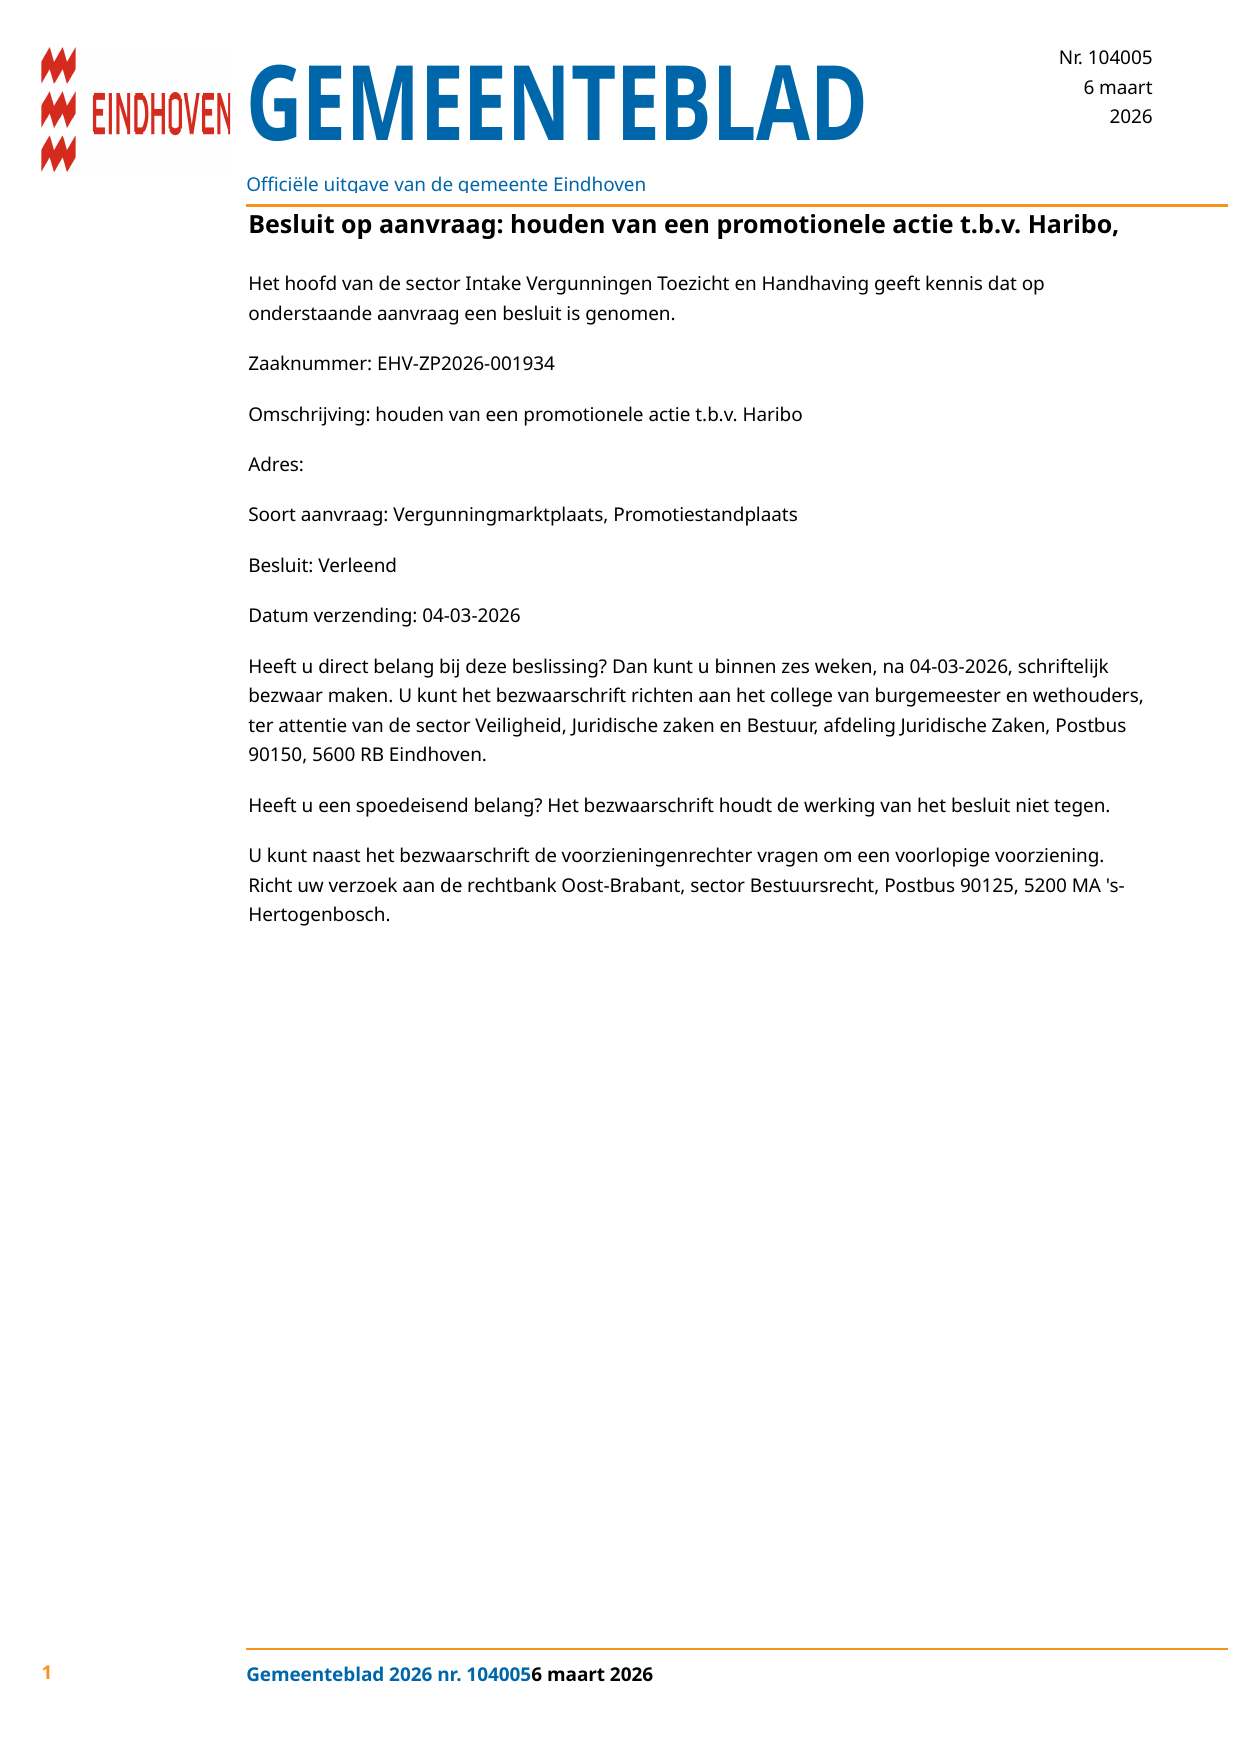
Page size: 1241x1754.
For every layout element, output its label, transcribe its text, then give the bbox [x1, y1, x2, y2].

text Omschrijving: houden van een promotionele actie t.b.v. Haribo [248, 401, 1152, 426]
text Datum verzending: 04-03-2026 [248, 602, 1152, 628]
text Soort aanvraag: Vergunningmarktplaats, Promotiestandplaats [248, 502, 1152, 527]
text Het hoofd van de sector Intake Vergunningen Toezicht en Handhaving geeft kennis dat op onderstaande aanvraag een besluit is genomen. [248, 270, 1152, 326]
text Heeft u direct belang bij deze beslissing? Dan kunt u binnen zes weken, na 04-03-2026, schriftelijk bezwaar maken. U kunt het bezwaarschrift richten aan het college van burgemeester en wethouders, ter attentie van de sector Veiligheid, Juridische zaken en Bestuur, afdeling Juridische Zaken, Postbus 90150, 5600 RB Eindhoven. [248, 653, 1152, 767]
text Adres: [248, 451, 1152, 477]
text Besluit op aanvraag: houden van een promotionele actie t.b.v. Haribo, [248, 207, 1152, 241]
text Besluit: Verleend [248, 552, 1152, 578]
text U kunt naast het bezwaarschrift de voorzieningenrechter vragen om een voorlopige voorziening. Richt uw verzoek aan de rechtbank Oost-Brabant, sector Bestuursrecht, Postbus 90125, 5200 MA 's-Hertogenbosch. [248, 842, 1152, 927]
picture [41, 47, 231, 172]
text Heeft u een spoedeisend belang? Het bezwaarschrift houdt de werking van het besluit niet tegen. [248, 792, 1152, 818]
text Zaaknummer: EHV-ZP2026-001934 [248, 350, 1152, 376]
